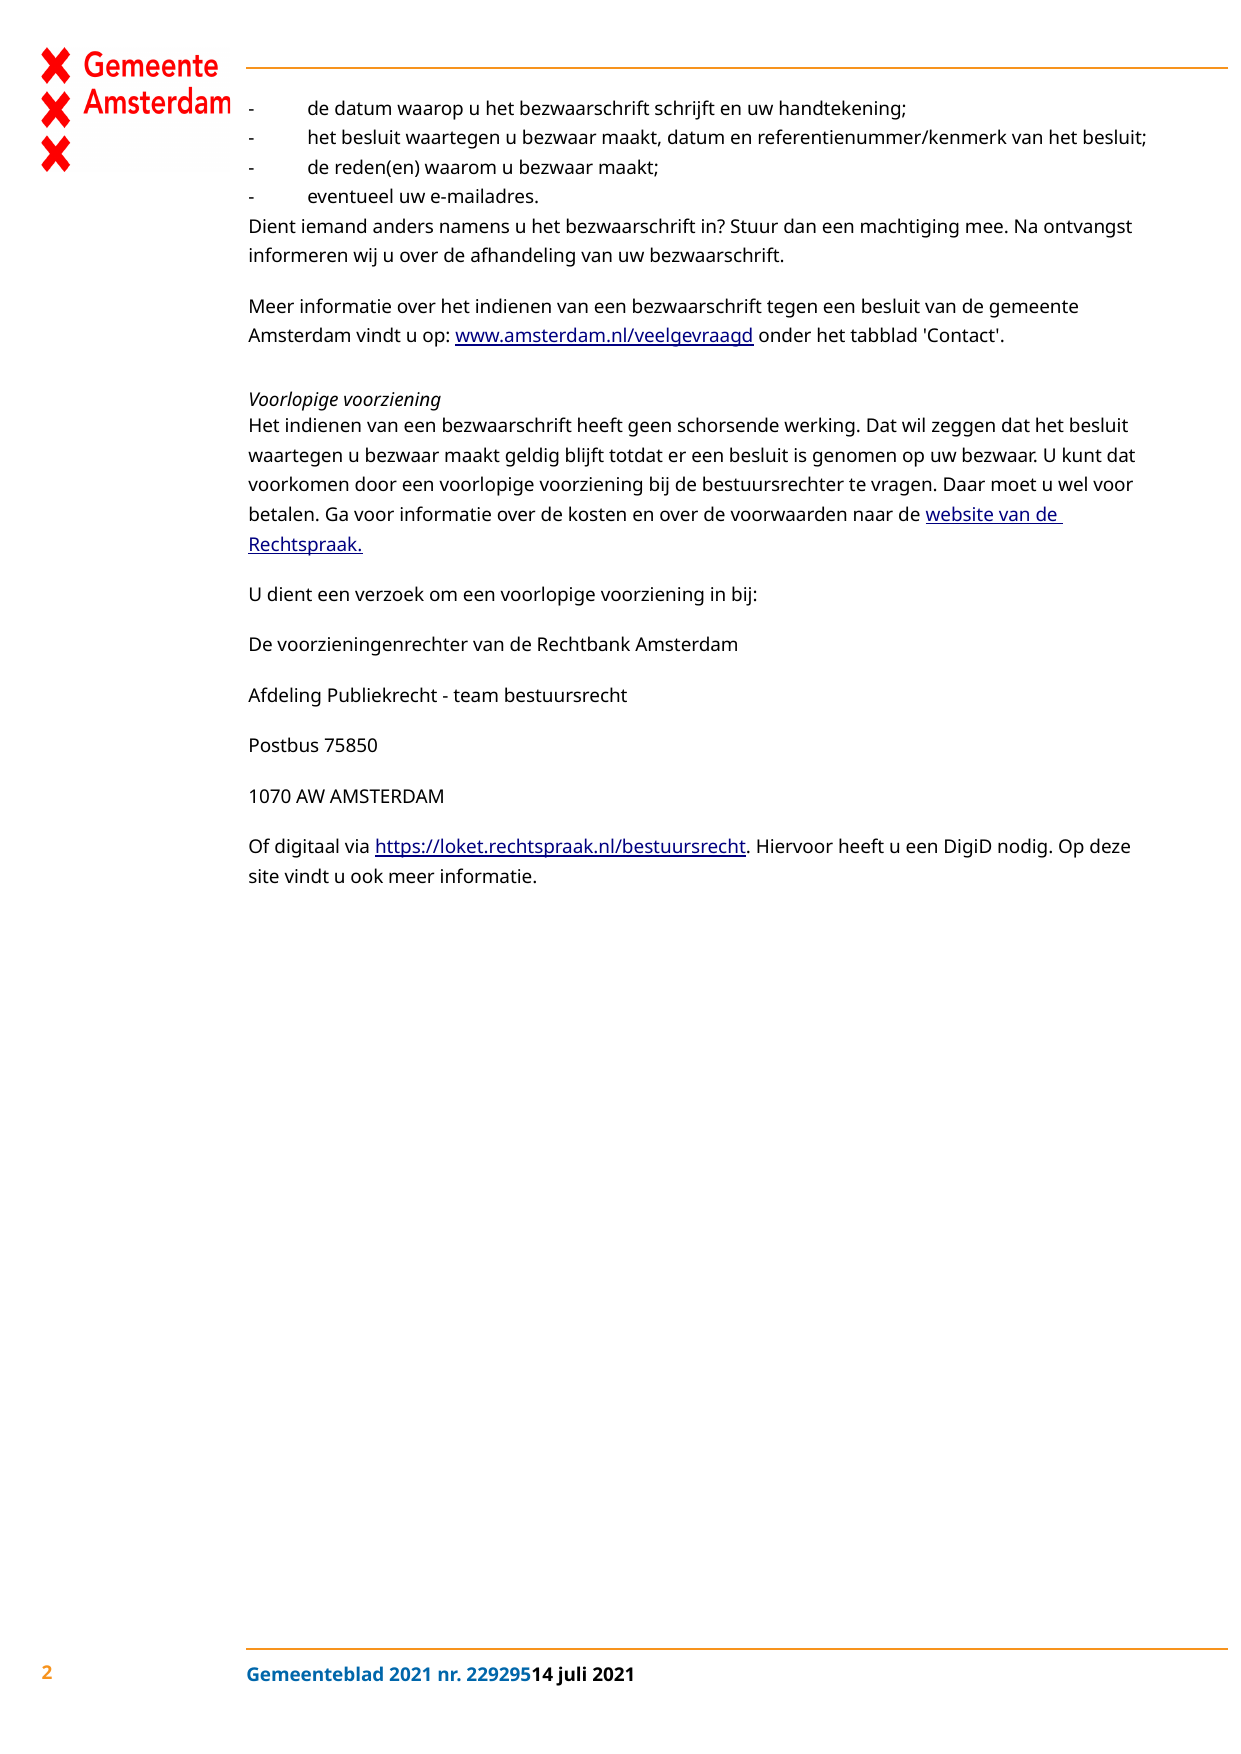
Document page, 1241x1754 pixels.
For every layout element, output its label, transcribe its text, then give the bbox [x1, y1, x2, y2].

text 1070 AW AMSTERDAM [248, 783, 1152, 808]
text Postbus 75850 [248, 732, 1152, 758]
list het besluit waartegen u bezwaar maakt, datum en referentienummer/kenmerk van het besluit; [248, 124, 1152, 150]
list de datum waarop u het bezwaarschrift schrijft en uw handtekening; [248, 95, 1152, 121]
text Of digitaal via https://loket.rechtspraak.nl/bestuursrecht. Hiervoor heeft u een DigiD nodig. Op deze site vindt u ook meer informatie. [248, 833, 1152, 888]
list de reden(en) waarom u bezwaar maakt; [248, 154, 1152, 180]
picture [41, 47, 231, 172]
text U dient een verzoek om een voorlopige voorziening in bij: [248, 581, 1152, 607]
text Afdeling Publiekrecht - team bestuursrecht [248, 682, 1152, 708]
text Dient iemand anders namens u het bezwaarschrift in? Stuur dan een machtiging mee. Na ontvangst informeren wij u over de afhandeling van uw bezwaarschrift. [248, 213, 1152, 268]
text Voorlopige voorziening [248, 387, 1152, 412]
text Meer informatie over het indienen van een bezwaarschrift tegen een besluit van de gemeente Amsterdam vindt u op: www.amsterdam.nl/veelgevraagd onder het tabblad 'Contact'. [248, 293, 1152, 348]
text Het indienen van een bezwaarschrift heeft geen schorsende werking. Dat wil zeggen dat het besluit waartegen u bezwaar maakt geldig blijft totdat er een besluit is genomen op uw bezwaar. U kunt dat voorkomen door een voorlopige voorziening bij de bestuursrechter te vragen. Daar moet u wel voor betalen. Ga voor informatie over de kosten en over de voorwaarden naar de website van de Rechtspraak. [248, 412, 1152, 556]
list eventueel uw e-mailadres. [248, 183, 1152, 209]
text De voorzieningenrechter van de Rechtbank Amsterdam [248, 632, 1152, 657]
